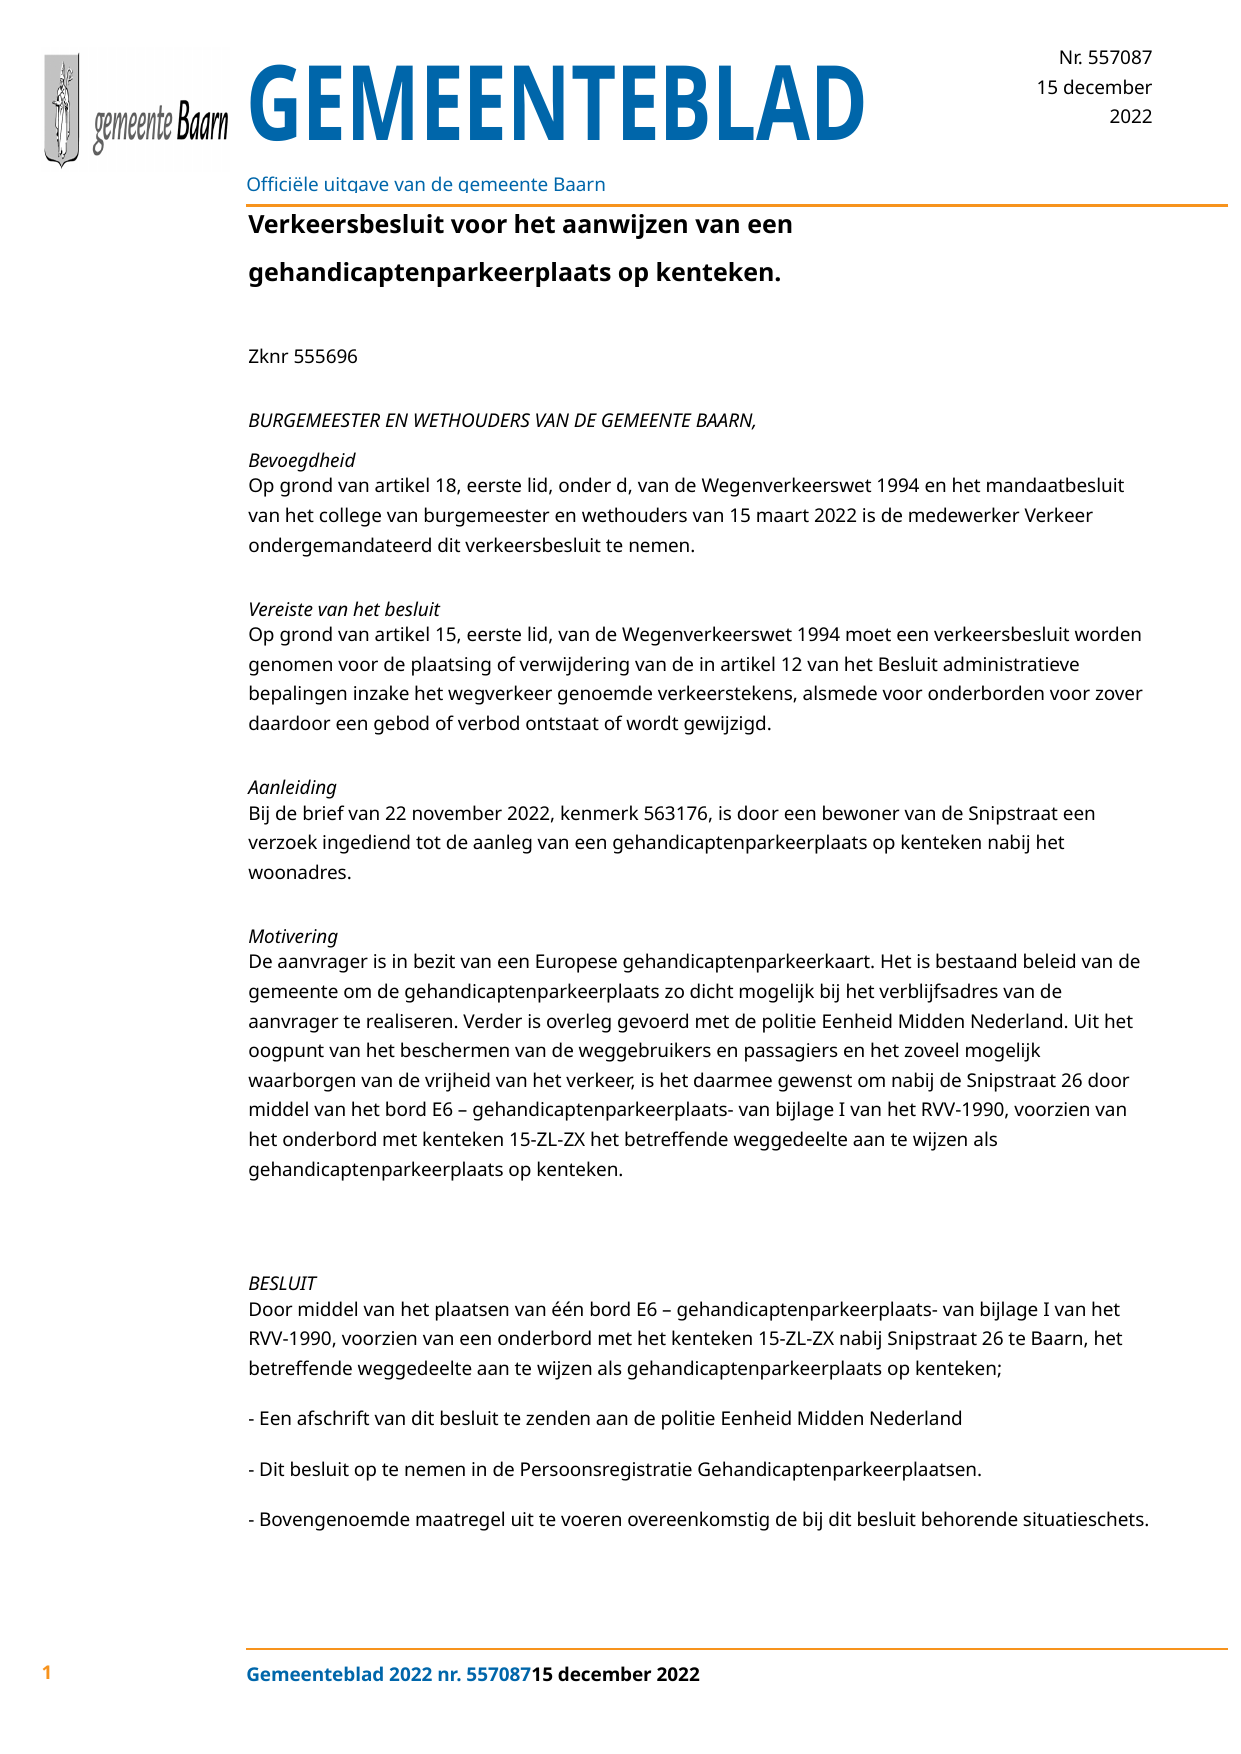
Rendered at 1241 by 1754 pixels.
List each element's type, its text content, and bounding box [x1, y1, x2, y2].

text - Dit besluit op te nemen in de Persoonsregistratie Gehandicaptenparkeerplaatsen. [248, 1456, 1152, 1482]
text Vereiste van het besluit [248, 596, 1152, 621]
text Bevoegdheid [248, 447, 1152, 473]
text Aanleiding [248, 774, 1152, 800]
text - Een afschrift van dit besluit te zenden aan de politie Eenheid Midden Nederland [248, 1406, 1152, 1431]
text Bij de brief van 22 november 2022, kenmerk 563176, is door een bewoner van de Snipstraat een verzoek ingediend tot de aanleg van een gehandicaptenparkeerplaats op kenteken nabij het woonadres. [248, 800, 1152, 885]
text Door middel van het plaatsen van één bord E6 – gehandicaptenparkeerplaats- van bijlage I van het RVV-1990, voorzien van een onderbord met het kenteken 15-ZL-ZX nabij Snipstraat 26 te Baarn, het betreffende weggedeelte aan te wijzen als gehandicaptenparkeerplaats op kenteken; [248, 1296, 1152, 1381]
text De aanvrager is in bezit van een Europese gehandicaptenparkeerkaart. Het is bestaand beleid van de gemeente om de gehandicaptenparkeerplaats zo dicht mogelijk bij het verblijfsadres van de aanvrager te realiseren. Verder is overleg gevoerd met de politie Eenheid Midden Nederland. Uit het oogpunt van het beschermen van de weggebruikers en passagiers en het zoveel mogelijk waarborgen van de vrijheid van het verkeer, is het daarmee gewenst om nabij de Snipstraat 26 door middel van het bord E6 – gehandicaptenparkeerplaats- van bijlage I van het RVV-1990, voorzien van het onderbord met kenteken 15-ZL-ZX het betreffende weggedeelte aan te wijzen als gehandicaptenparkeerplaats op kenteken. [248, 949, 1152, 1182]
text BESLUIT [248, 1270, 1152, 1296]
text Zknr 555696 [248, 344, 1152, 369]
text BURGEMEESTER EN WETHOUDERS VAN DE GEMEENTE BAARN, [248, 408, 1152, 433]
text Verkeersbesluit voor het aanwijzen van een gehandicaptenparkeerplaats op kenteken. [248, 207, 1152, 288]
text Op grond van artikel 15, eerste lid, van de Wegenverkeerswet 1994 moet een verkeersbesluit worden genomen voor de plaatsing of verwijdering van de in artikel 12 van het Besluit administratieve bepalingen inzake het wegverkeer genoemde verkeerstekens, alsmede voor onderborden voor zover daardoor een gebod of verbod ontstaat of wordt gewijzigd. [248, 621, 1152, 736]
picture [41, 47, 231, 172]
text Op grond van artikel 18, eerste lid, onder d, van de Wegenverkeerswet 1994 en het mandaatbesluit van het college van burgemeester en wethouders van 15 maart 2022 is de medewerker Verkeer ondergemandateerd dit verkeersbesluit te nemen. [248, 473, 1152, 557]
text Motivering [248, 923, 1152, 949]
text - Bovengenoemde maatregel uit te voeren overeenkomstig de bij dit besluit behorende situatieschets. [248, 1506, 1152, 1532]
